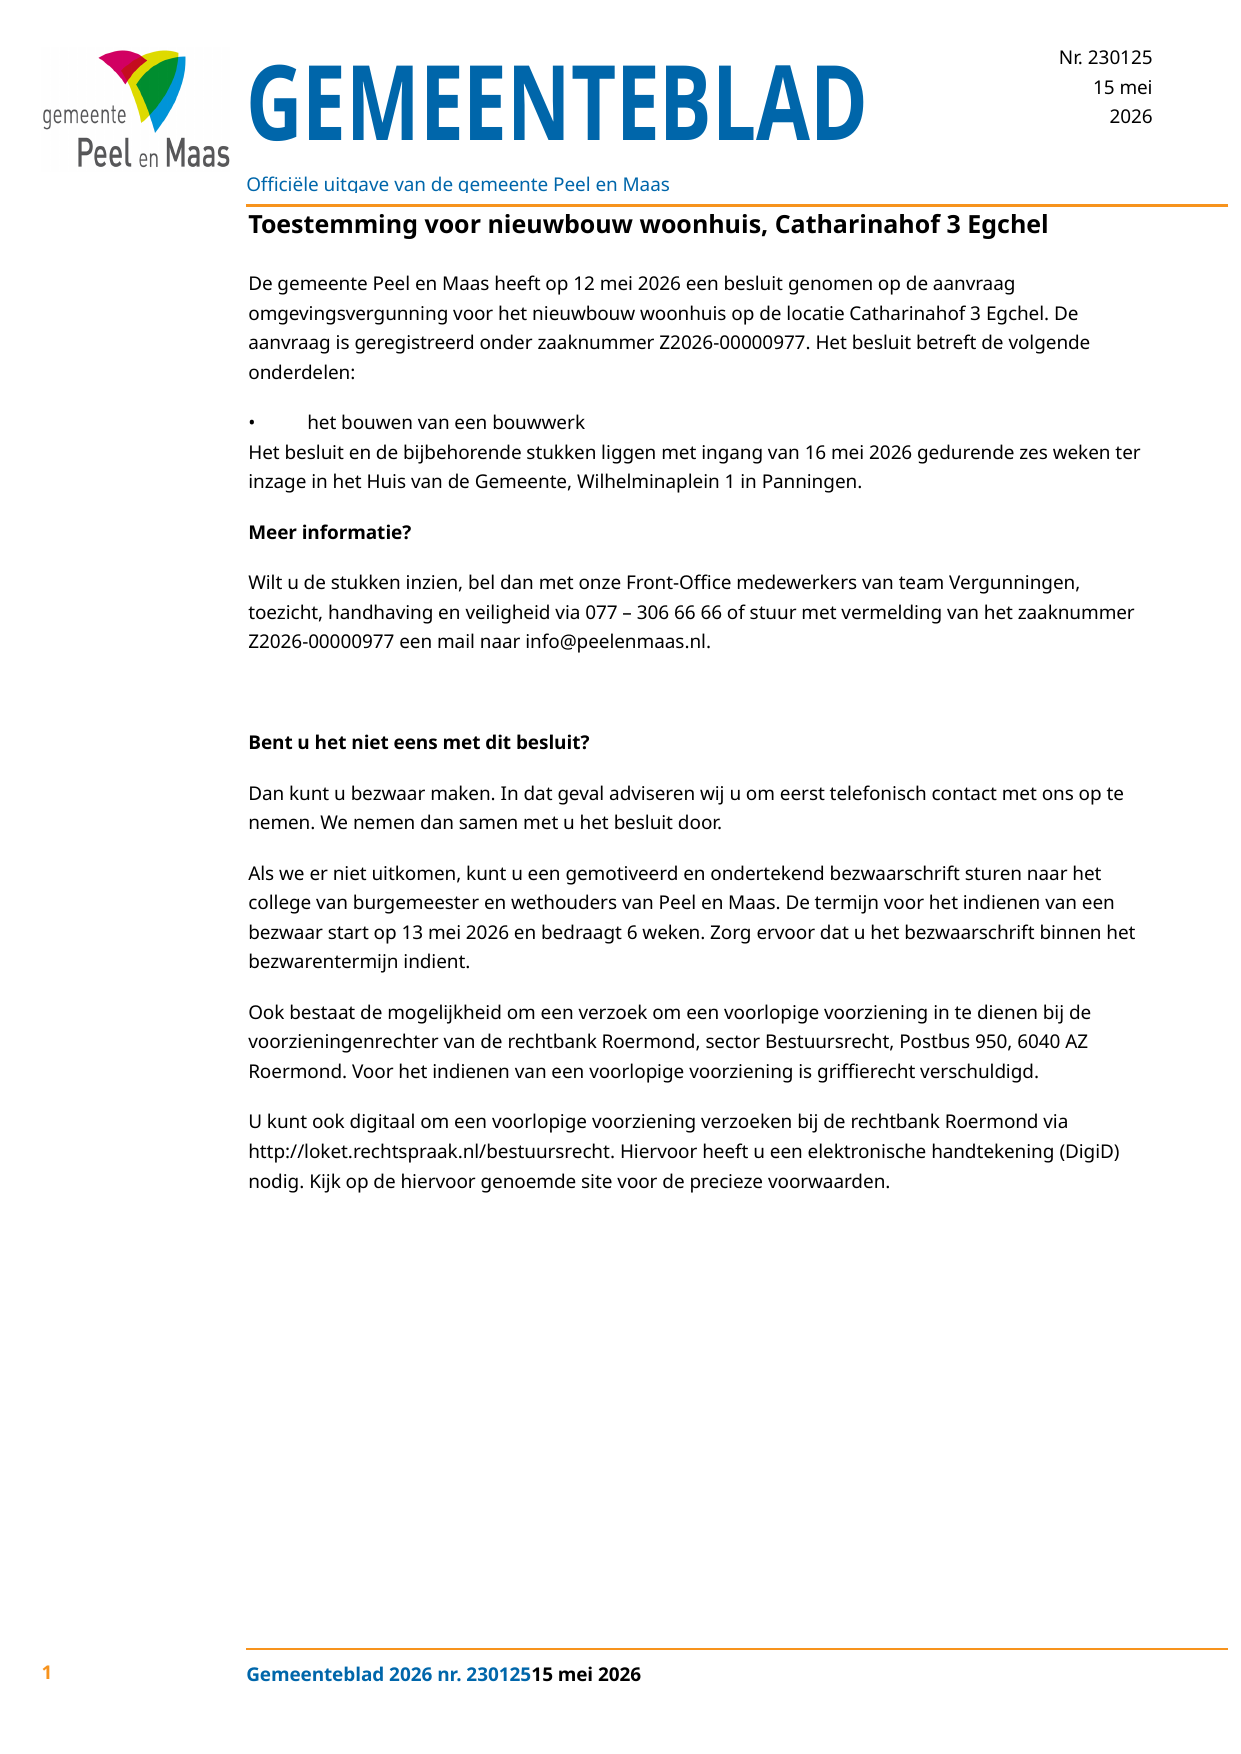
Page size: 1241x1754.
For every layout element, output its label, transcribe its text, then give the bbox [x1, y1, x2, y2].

text Het besluit en de bijbehorende stukken liggen met ingang van 16 mei 2026 gedurende zes weken ter inzage in het Huis van de Gemeente, Wilhelminaplein 1 in Panningen. [248, 439, 1152, 494]
text Toestemming voor nieuwbouw woonhuis, Catharinahof 3 Egchel [248, 207, 1152, 241]
text Als we er niet uitkomen, kunt u een gemotiveerd en ondertekend bezwaarschrift sturen naar het college van burgemeester en wethouders van Peel en Maas. De termijn voor het indienen van een bezwaar start op 13 mei 2026 en bedraagt 6 weken. Zorg ervoor dat u het bezwaarschrift binnen het bezwarentermijn indient. [248, 860, 1152, 974]
text Bent u het niet eens met dit besluit? [248, 729, 1152, 755]
text Dan kunt u bezwaar maken. In dat geval adviseren wij u om eerst telefonisch contact met ons op te nemen. We nemen dan samen met u het besluit door. [248, 780, 1152, 835]
text Wilt u de stukken inzien, bel dan met onze Front-Office medewerkers van team Vergunningen, toezicht, handhaving en veiligheid via 077 – 306 66 66 of stuur met vermelding van het zaaknummer Z2026-00000977 een mail naar info@peelenmaas.nl. [248, 569, 1152, 654]
text U kunt ook digitaal om een voorlopige voorziening verzoeken bij de rechtbank Roermond via http://loket.rechtspraak.nl/bestuursrecht. Hiervoor heeft u een elektronische handtekening (DigiD) nodig. Kijk op de hiervoor genoemde site voor de precieze voorwaarden. [248, 1109, 1152, 1193]
text Ook bestaat de mogelijkheid om een verzoek om een voorlopige voorziening in te dienen bij de voorzieningenrechter van de rechtbank Roermond, sector Bestuursrecht, Postbus 950, 6040 AZ Roermond. Voor het indienen van een voorlopige voorziening is griffierecht verschuldigd. [248, 999, 1152, 1084]
list het bouwen van een bouwwerk [248, 409, 1152, 435]
text Meer informatie? [248, 519, 1152, 545]
picture [41, 47, 231, 172]
text De gemeente Peel en Maas heeft op 12 mei 2026 een besluit genomen op de aanvraag omgevingsvergunning voor het nieuwbouw woonhuis op de locatie Catharinahof 3 Egchel. De aanvraag is geregistreerd onder zaaknummer Z2026-00000977. Het besluit betreft de volgende onderdelen: [248, 270, 1152, 385]
